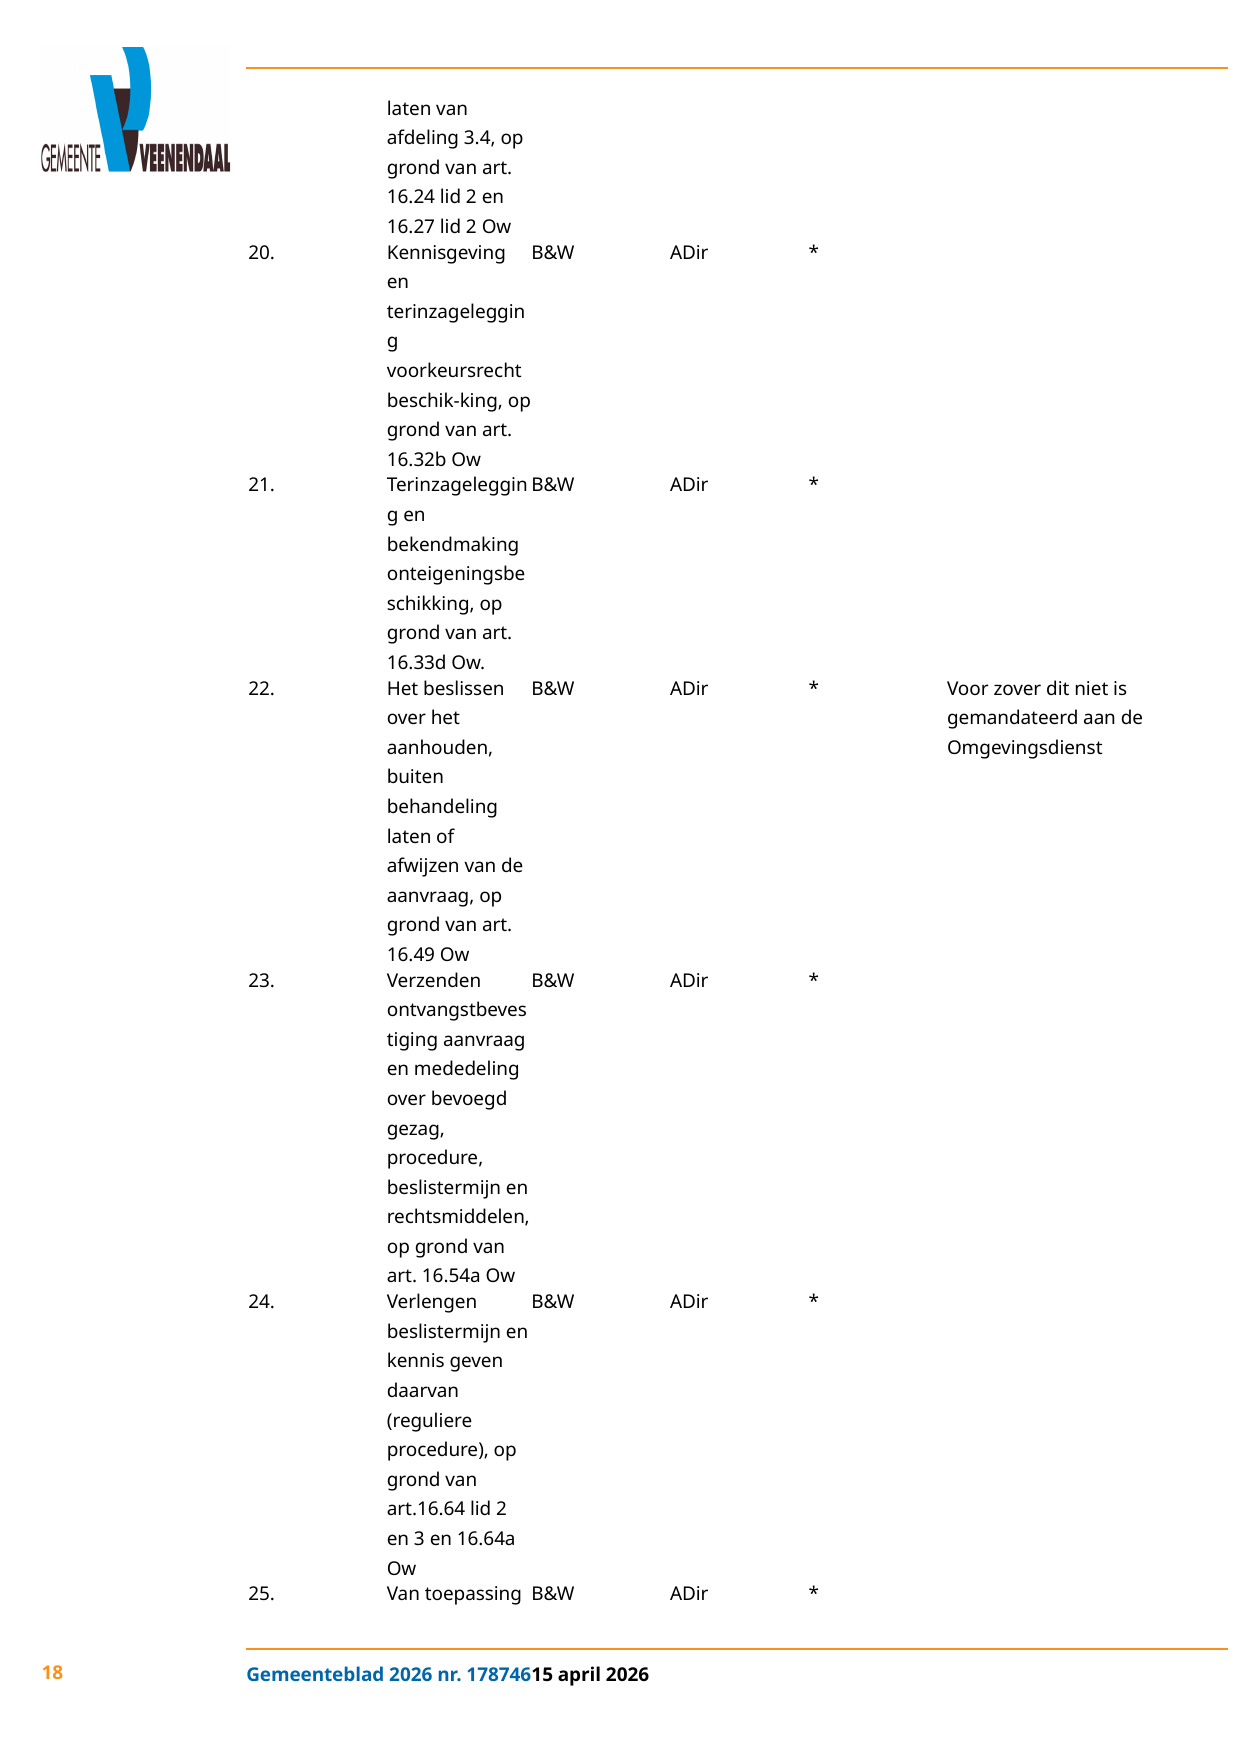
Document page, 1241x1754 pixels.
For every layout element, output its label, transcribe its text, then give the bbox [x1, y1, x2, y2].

table_cell Terinzagelegging en bekendmaking onteigeningsbeschikking, op grond van art. 16.33d Ow. [387, 472, 531, 675]
table_cell ADir [670, 239, 808, 472]
table_cell Verzenden ontvangstbevestiging aanvraag en mededeling over bevoegd gezag, procedure, beslistermijn en rechtsmiddelen, op grond van art. 16.54a Ow [387, 967, 531, 1288]
table_cell Kennisgeving en terinzagelegging voorkeursrechtbeschik-king, op grond van art. 16.32b Ow [387, 239, 531, 472]
table_cell B&W [531, 1289, 670, 1580]
table_cell laten van afdeling 3.4, op grond van art. 16.24 lid 2 en 16.27 lid 2 Ow [387, 95, 531, 239]
table_cell ADir [670, 675, 808, 967]
table_cell B&W [531, 967, 670, 1288]
table_cell 22. [248, 675, 387, 967]
table_cell [947, 1580, 1152, 1606]
table_cell Het beslissen over het aanhouden, buiten behandeling laten of afwijzen van de aanvraag, op grond van art. 16.49 Ow [387, 675, 531, 967]
table_cell 21. [248, 472, 387, 675]
table_cell B&W [531, 239, 670, 472]
picture [123, 47, 231, 172]
table_cell 25. [248, 1580, 387, 1606]
table_cell ADir [670, 967, 808, 1288]
table_cell [947, 1289, 1152, 1580]
table_cell Voor zover dit niet is gemandateerd aan de Omgevingsdienst [947, 675, 1152, 967]
table_cell 24. [248, 1289, 387, 1580]
table_cell B&W [531, 472, 670, 675]
table_cell [947, 239, 1152, 472]
table_cell * [808, 675, 947, 967]
table_cell * [808, 1289, 947, 1580]
table_cell Verlengen beslistermijn en kennis geven daarvan (reguliere procedure), op grond van art.16.64 lid 2 en 3 en 16.64a Ow [387, 1289, 531, 1580]
table_cell * [808, 472, 947, 675]
table_cell * [808, 239, 947, 472]
table_cell B&W [531, 1580, 670, 1606]
table_cell B&W [531, 675, 670, 967]
table_cell * [808, 967, 947, 1288]
table_cell [947, 967, 1152, 1288]
table_cell ADir [670, 1289, 808, 1580]
table_cell * [808, 1580, 947, 1606]
table_cell [947, 472, 1152, 675]
table_cell [947, 95, 1152, 239]
table_cell Van toepassing [387, 1580, 531, 1606]
table_cell [531, 95, 670, 239]
table_cell ADir [670, 472, 808, 675]
table_cell ADir [670, 1580, 808, 1606]
table_cell [670, 95, 808, 239]
table_cell [808, 95, 947, 239]
table_cell 23. [248, 967, 387, 1288]
table_cell [248, 95, 387, 239]
table_cell 20. [248, 239, 387, 472]
picture [41, 47, 130, 172]
